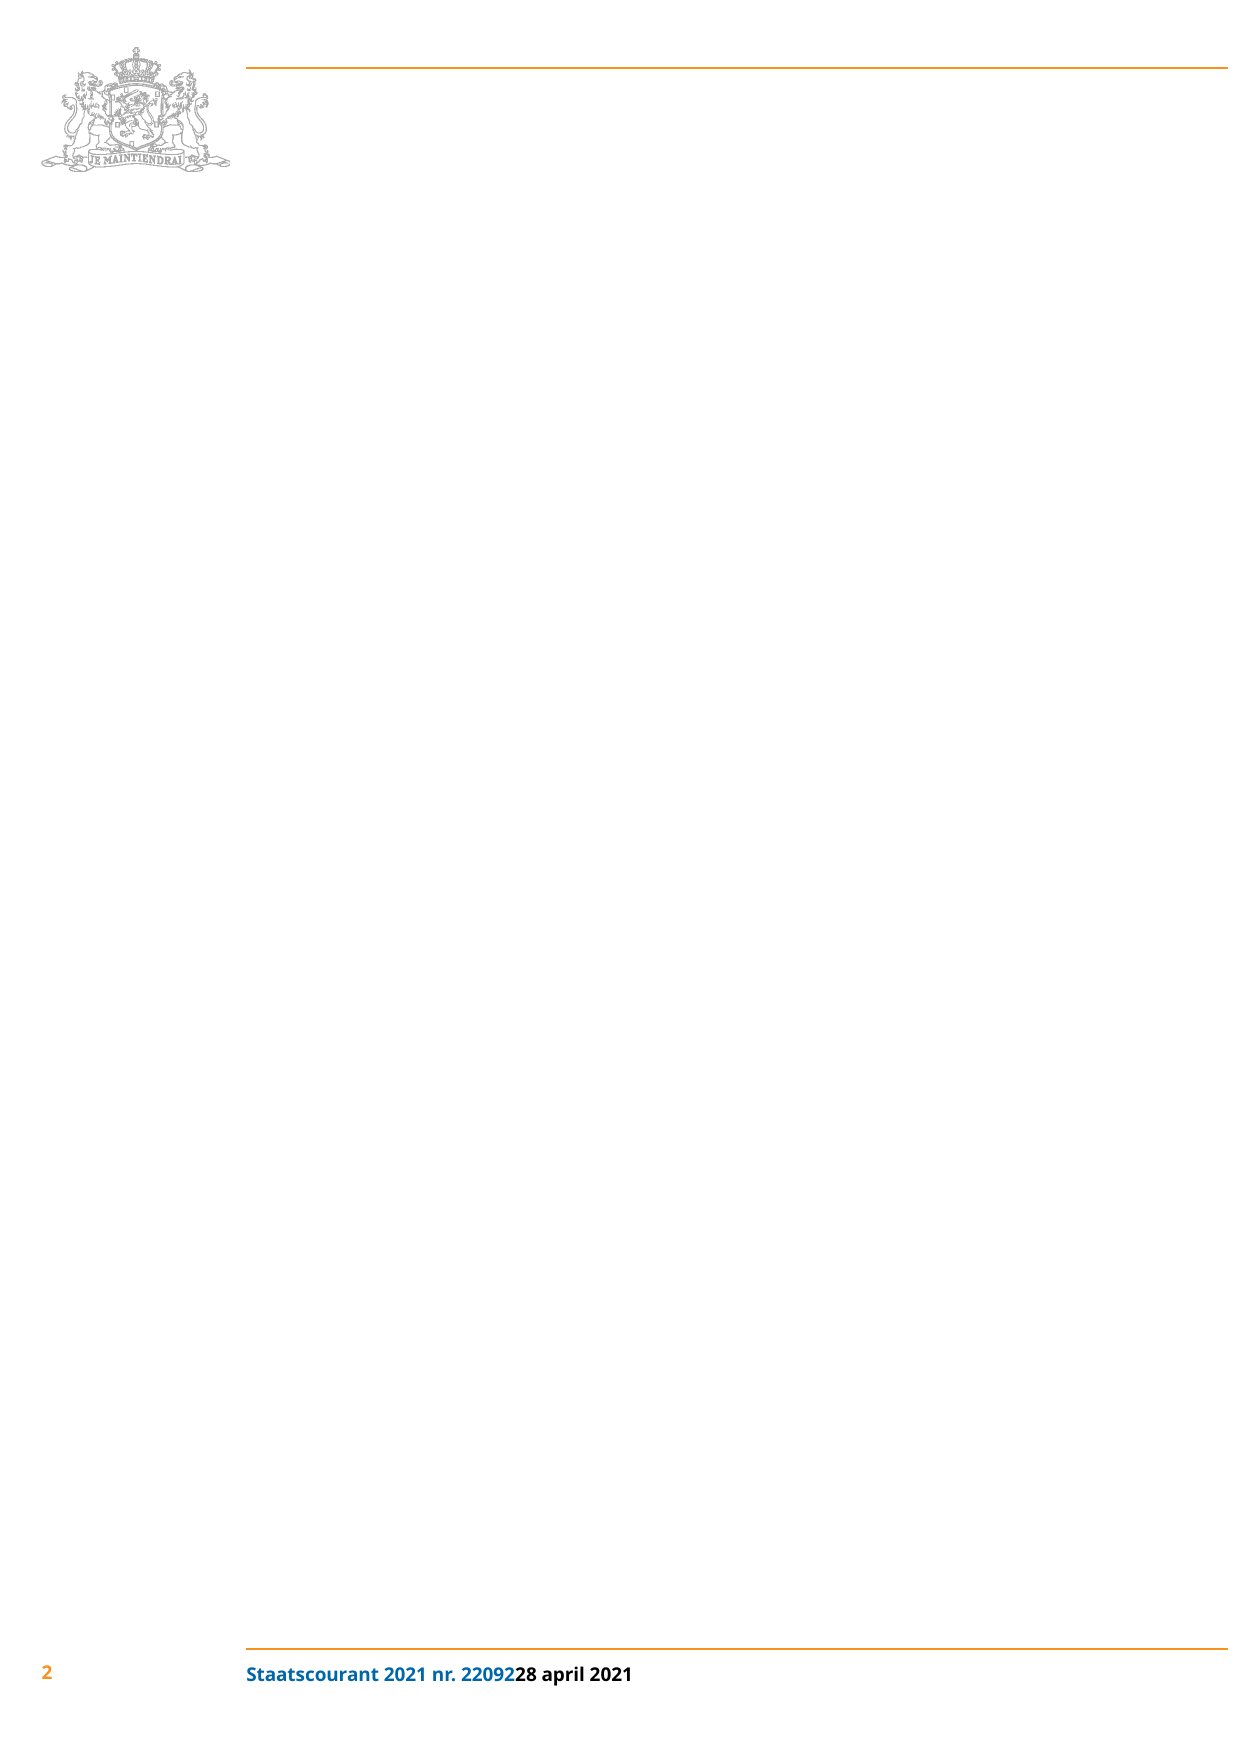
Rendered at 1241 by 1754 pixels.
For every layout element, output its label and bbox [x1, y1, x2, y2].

picture [41, 47, 231, 172]
